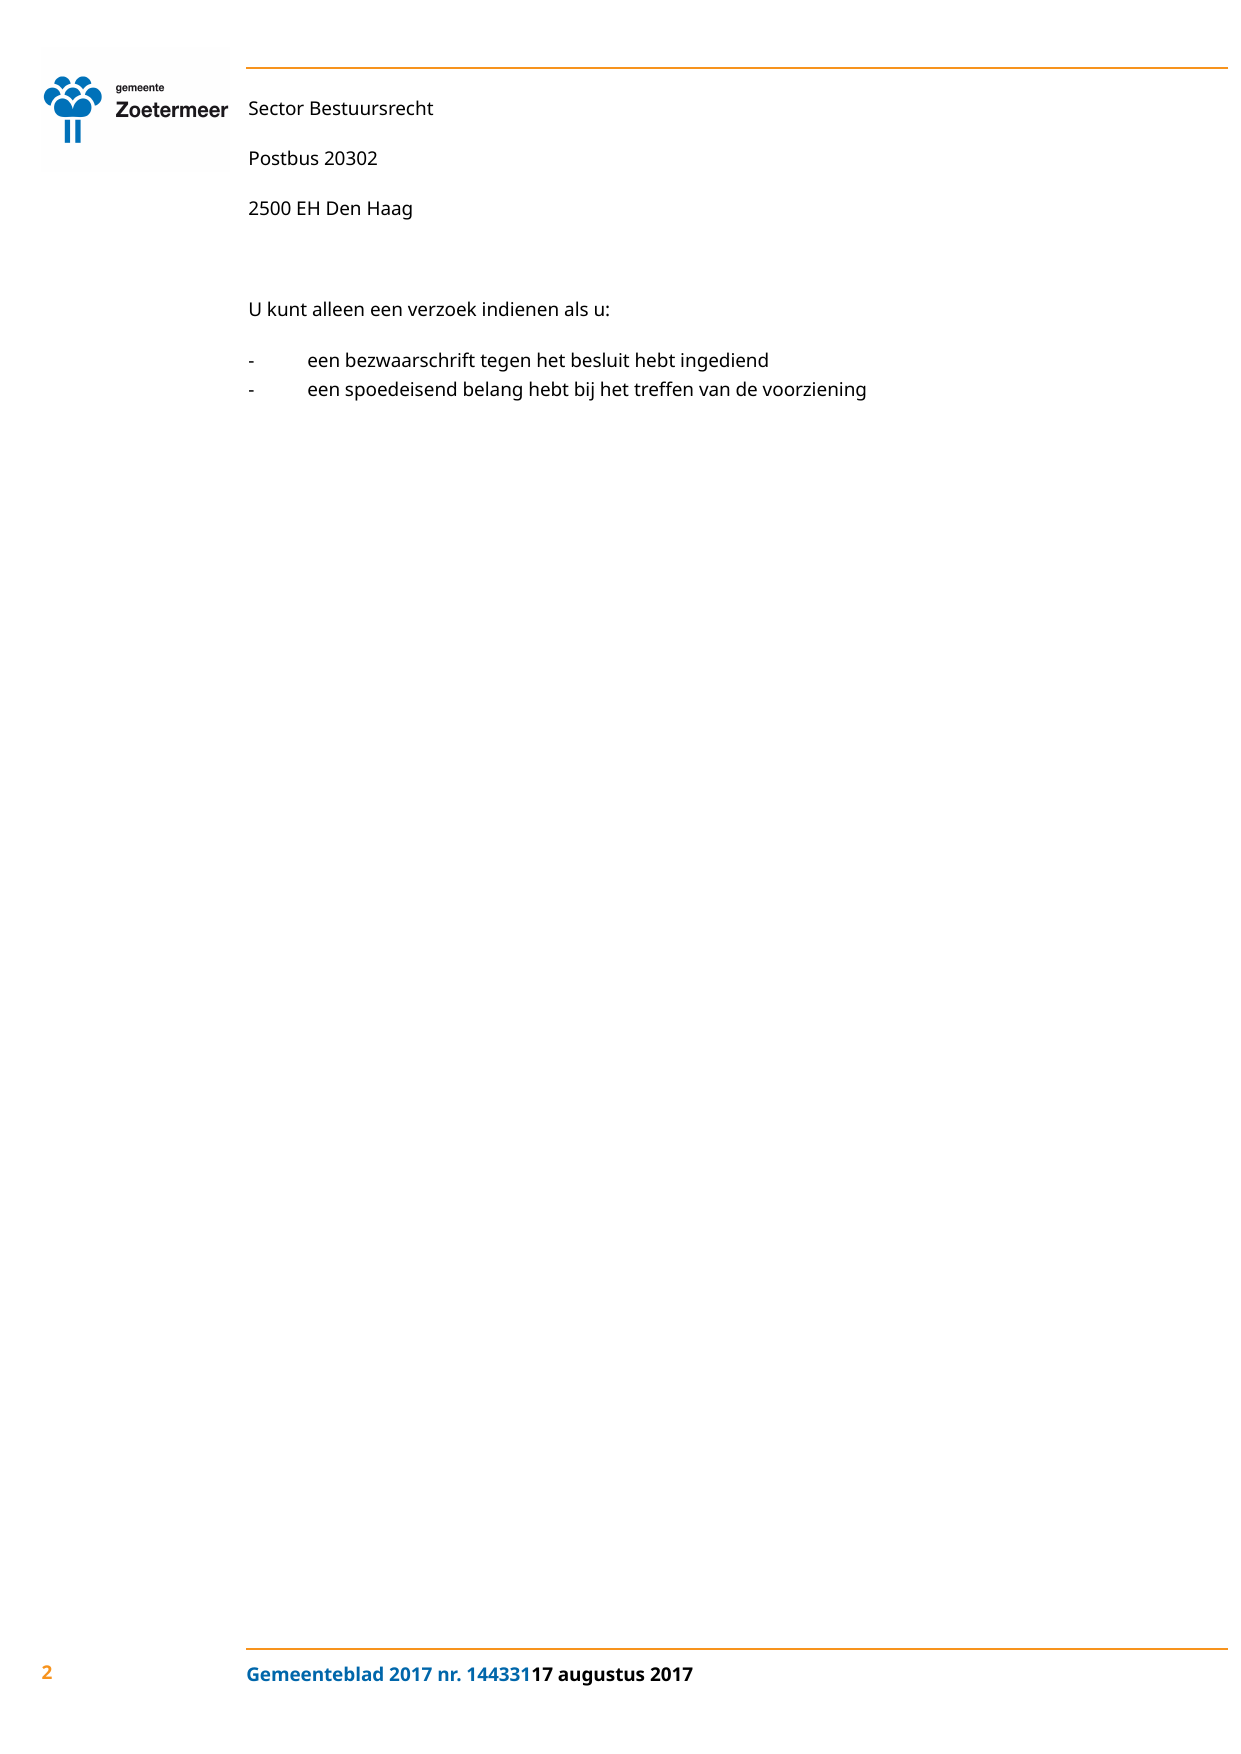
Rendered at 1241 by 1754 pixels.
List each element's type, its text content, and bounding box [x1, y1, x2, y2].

text U kunt alleen een verzoek indienen als u: [248, 296, 1152, 322]
text Sector Bestuursrecht [248, 95, 1152, 121]
text Postbus 20302 [248, 145, 1152, 171]
text 2500 EH Den Haag [248, 196, 1152, 221]
list een spoedeisend belang hebt bij het treffen van de voorziening [248, 376, 1152, 402]
list een bezwaarschrift tegen het besluit hebt ingediend [248, 347, 1152, 373]
picture [41, 47, 231, 172]
